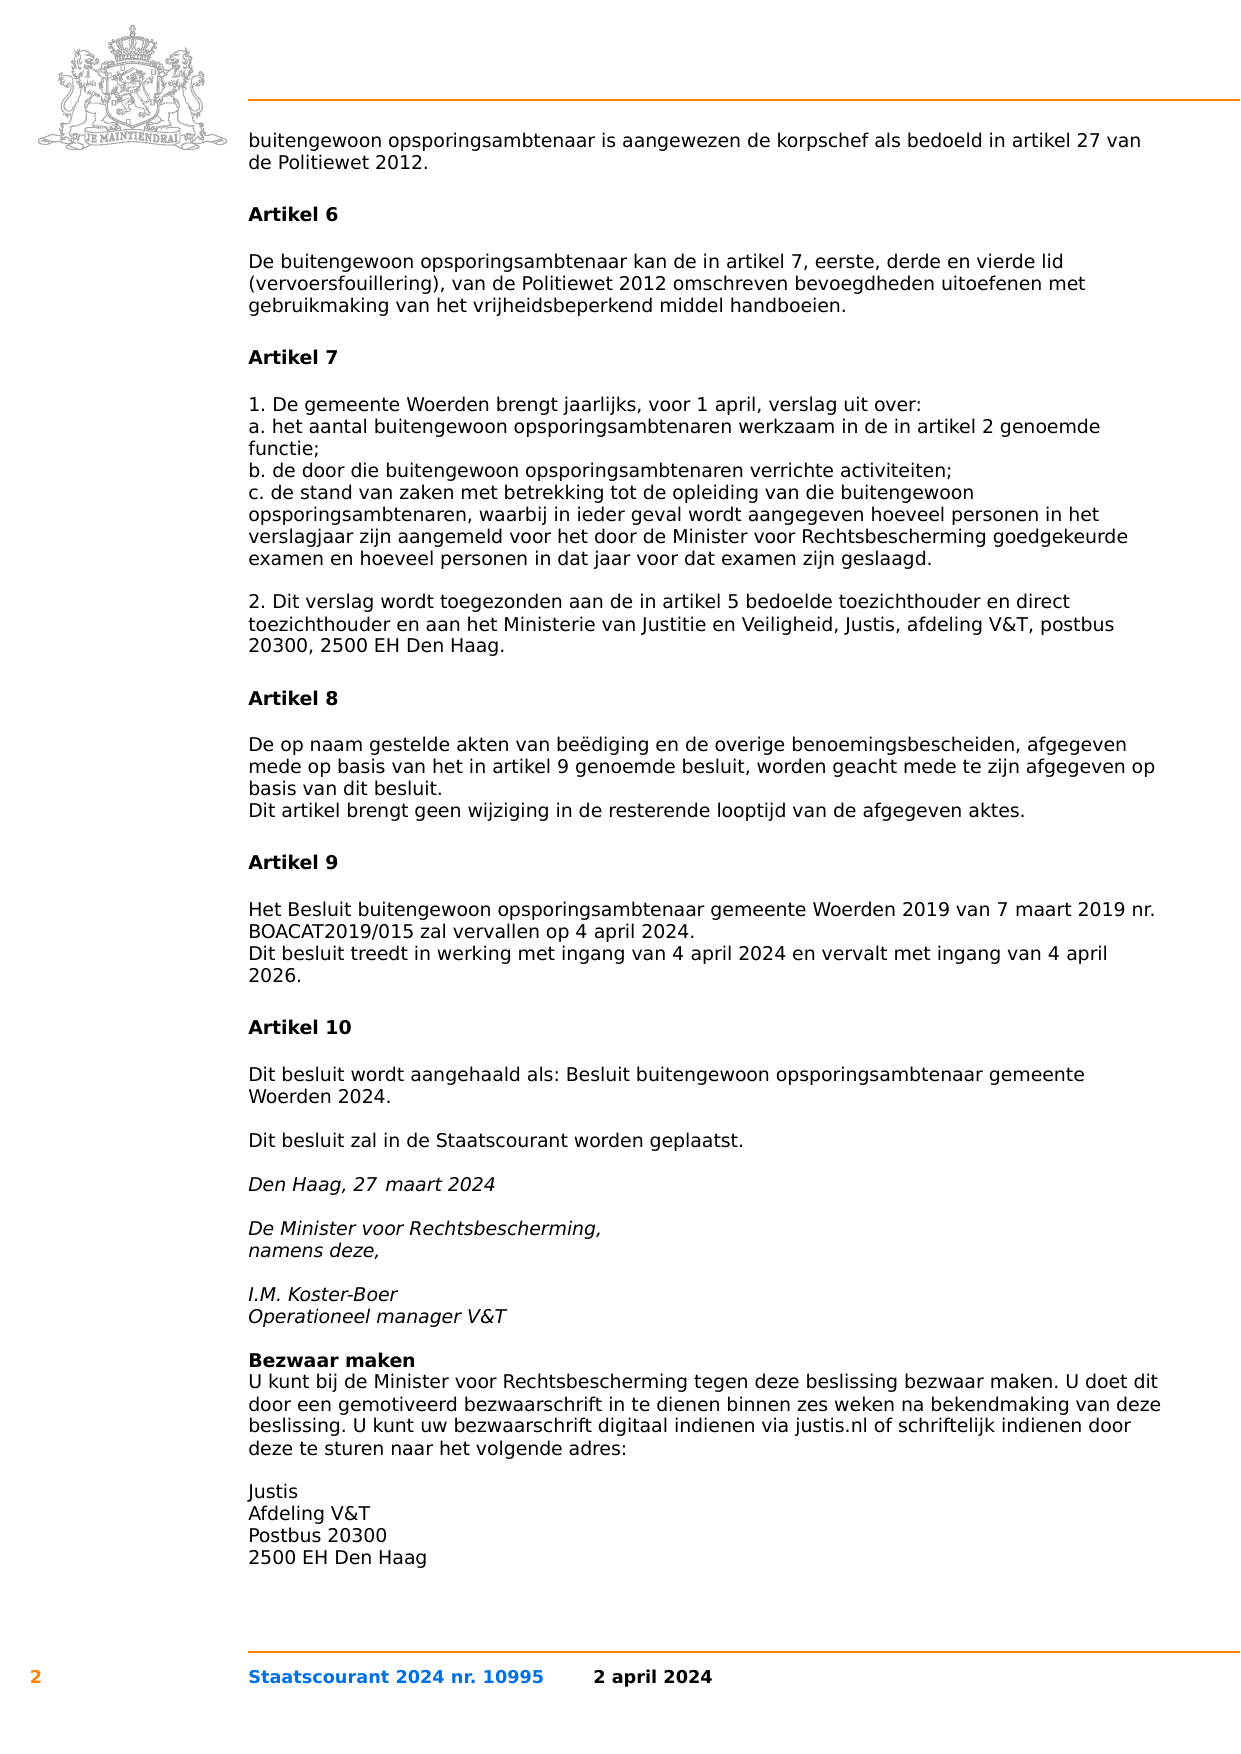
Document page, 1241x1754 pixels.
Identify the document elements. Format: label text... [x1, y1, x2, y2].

subtitle Artikel 10 [248, 1017, 1163, 1039]
text Dit artikel brengt geen wijziging in de resterende looptijd van de afgegeven aktes. [248, 800, 1163, 822]
subtitle Artikel 6 [248, 204, 1163, 226]
text c. de stand van zaken met betrekking tot de opleiding van die buitengewoon opsporingsambtenaren, waarbij in ieder geval wordt aangegeven hoeveel personen in het verslagjaar zijn aangemeld voor het door de Minister voor Rechtsbescherming goedgekeurde examen en hoeveel personen in dat jaar voor dat examen zijn geslaagd. [248, 482, 1163, 569]
text Den Haag, 27 maart 2024 [248, 1174, 1163, 1196]
picture [38, 25, 227, 150]
text U kunt bij de Minister voor Rechtsbescherming tegen deze beslissing bezwaar maken. U doet dit door een gemotiveerd bezwaarschrift in te dienen binnen zes weken na bekendmaking van deze beslissing. U kunt uw bezwaarschrift digitaal indienen via justis.nl of schriftelijk indienen door deze te sturen naar het volgende adres: [248, 1371, 1163, 1459]
text Justis [248, 1481, 1163, 1503]
subtitle Artikel 8 [248, 687, 1163, 709]
text b. de door die buitengewoon opsporingsambtenaren verrichte activiteiten; [248, 460, 1163, 482]
text 1. De gemeente Woerden brengt jaarlijks, voor 1 april, verslag uit over: [248, 394, 1163, 416]
text 2. Dit verslag wordt toegezonden aan de in artikel 5 bedoelde toezichthouder en direct toezichthouder en aan het Ministerie van Justitie en Veiligheid, Justis, afdeling V&T, postbus 20300, 2500 EH Den Haag. [248, 591, 1163, 657]
text De buitengewoon opsporingsambtenaar kan de in artikel 7, eerste, derde en vierde lid (vervoersfouillering), van de Politiewet 2012 omschreven bevoegdheden uitoefenen met gebruikmaking van het vrijheidsbeperkend middel handboeien. [248, 251, 1163, 317]
text Bezwaar maken [248, 1349, 1163, 1371]
text Dit besluit wordt aangehaald als: Besluit buitengewoon opsporingsambtenaar gemeente Woerden 2024. [248, 1064, 1163, 1108]
text buitengewoon opsporingsambtenaar is aangewezen de korpschef als bedoeld in artikel 27 van de Politiewet 2012. [248, 130, 1163, 174]
text Dit besluit zal in de Staatscourant worden geplaatst. [248, 1130, 1163, 1152]
text Het Besluit buitengewoon opsporingsambtenaar gemeente Woerden 2019 van 7 maart 2019 nr. BOACAT2019/015 zal vervallen op 4 april 2024. [248, 899, 1163, 943]
text Afdeling V&T [248, 1503, 1163, 1525]
text Postbus 20300 [248, 1525, 1163, 1547]
subtitle Artikel 9 [248, 852, 1163, 874]
text De op naam gestelde akten van beëdiging en de overige benoemingsbescheiden, afgegeven mede op basis van het in artikel 9 genoemde besluit, worden geacht mede te zijn afgegeven op basis van dit besluit. [248, 734, 1163, 800]
text Dit besluit treedt in werking met ingang van 4 april 2024 en vervalt met ingang van 4 april 2026. [248, 943, 1163, 987]
subtitle Artikel 7 [248, 347, 1163, 369]
text De Minister voor Rechtsbescherming, namens deze, I.M. Koster-Boer Operationeel manager V&T [248, 1218, 1163, 1328]
text a. het aantal buitengewoon opsporingsambtenaren werkzaam in de in artikel 2 genoemde functie; [248, 416, 1163, 460]
text 2500 EH Den Haag [248, 1547, 1163, 1569]
